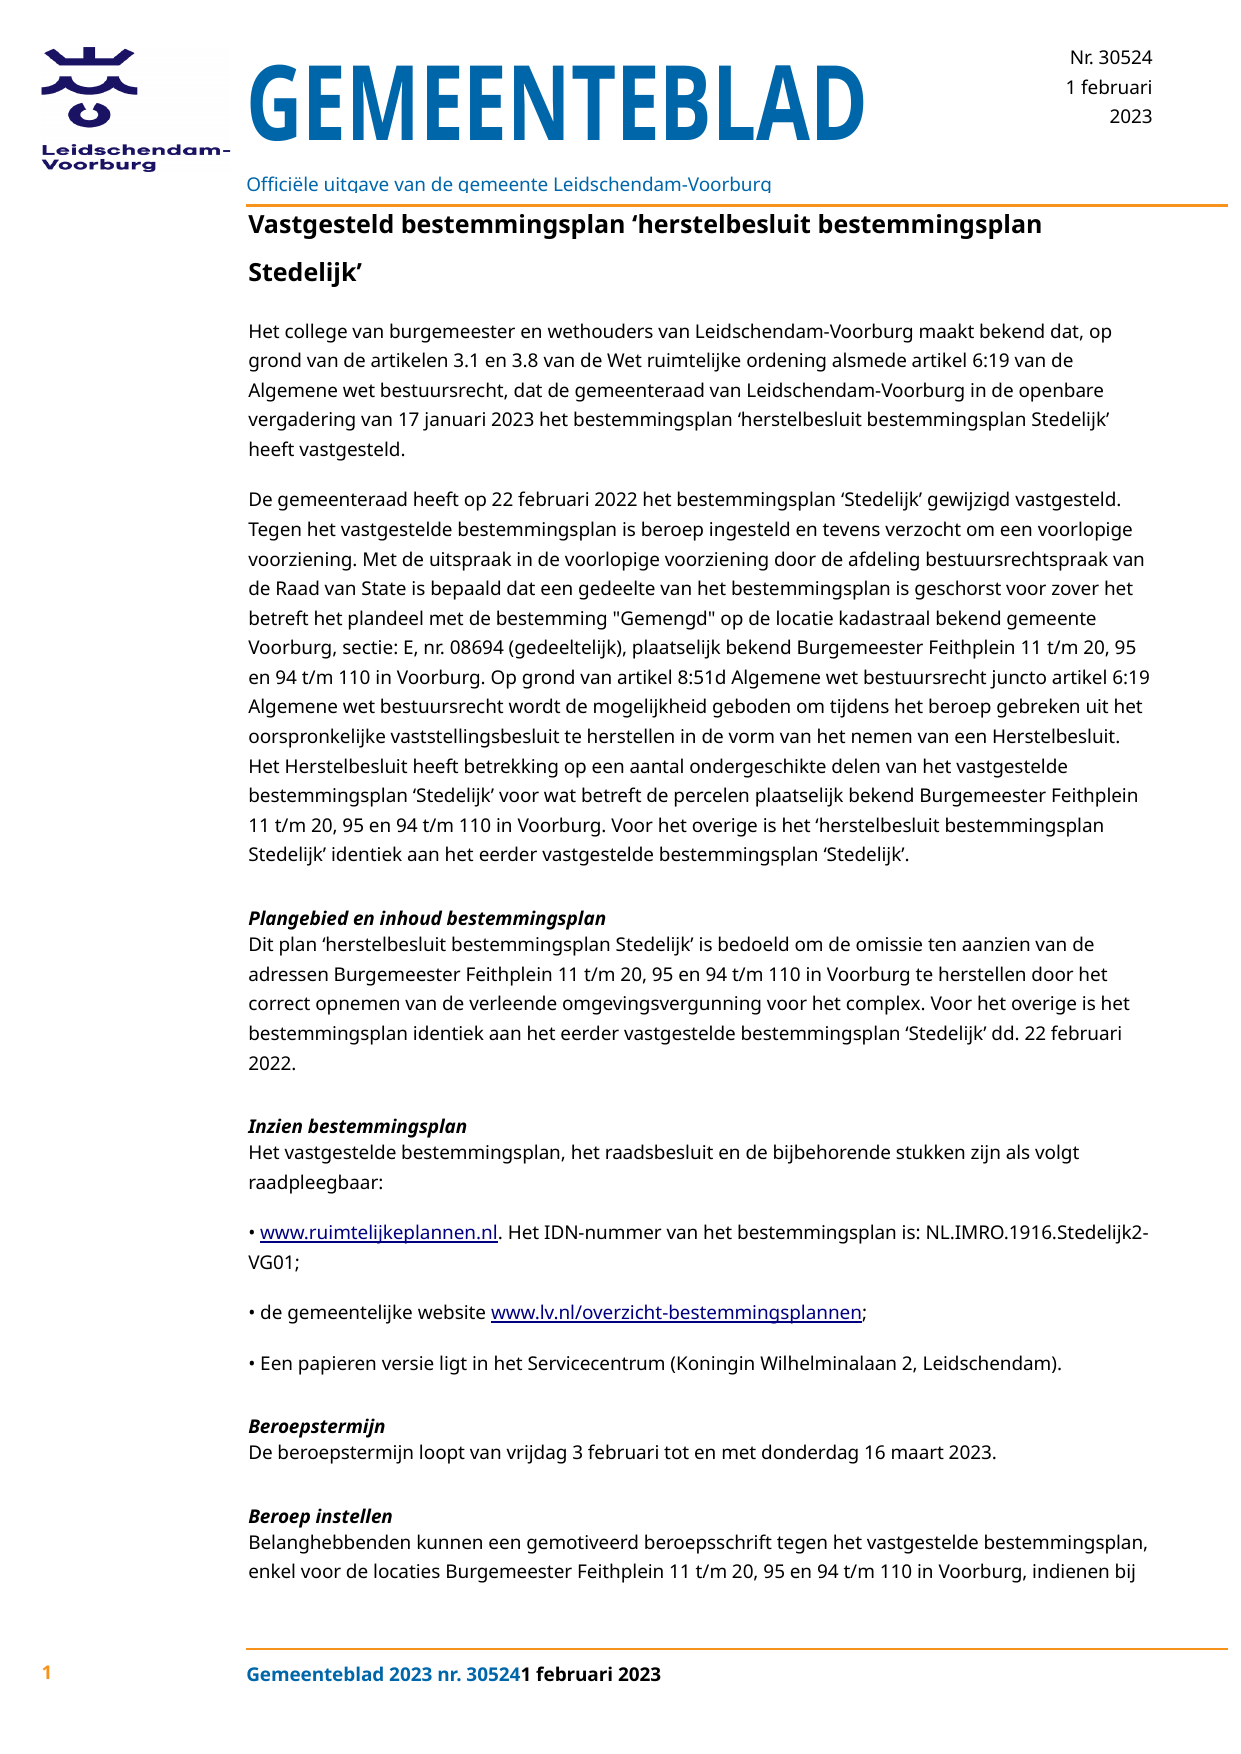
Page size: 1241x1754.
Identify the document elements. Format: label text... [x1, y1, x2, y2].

picture [41, 47, 231, 172]
text Beroep instellen [248, 1503, 1152, 1529]
text • de gemeentelijke website www.lv.nl/overzicht-bestemmingsplannen; [248, 1299, 1152, 1325]
text Het vastgestelde bestemmingsplan, het raadsbesluit en de bijbehorende stukken zijn als volgt raadpleegbaar: [248, 1139, 1152, 1195]
text Beroepstermijn [248, 1414, 1152, 1439]
text De beroepstermijn loopt van vrijdag 3 februari tot en met donderdag 16 maart 2023. [248, 1439, 1152, 1465]
text Belanghebbenden kunnen een gemotiveerd beroepsschrift tegen het vastgestelde bestemmingsplan, enkel voor de locaties Burgemeester Feithplein 11 t/m 20, 95 en 94 t/m 110 in Voorburg, indienen bij [248, 1529, 1152, 1584]
text Vastgesteld bestemmingsplan ‘herstelbesluit bestemmingsplan Stedelijk’ [248, 207, 1152, 288]
text Inzien bestemmingsplan [248, 1114, 1152, 1139]
text Het college van burgemeester en wethouders van Leidschendam-Voorburg maakt bekend dat, op grond van de artikelen 3.1 en 3.8 van de Wet ruimtelijke ordening alsmede artikel 6:19 van de Algemene wet bestuursrecht, dat de gemeenteraad van Leidschendam-Voorburg in de openbare vergadering van 17 januari 2023 het bestemmingsplan ‘herstelbesluit bestemmingsplan Stedelijk’ heeft vastgesteld. [248, 318, 1152, 462]
text • Een papieren versie ligt in het Servicecentrum (Koningin Wilhelminalaan 2, Leidschendam). [248, 1350, 1152, 1376]
text De gemeenteraad heeft op 22 februari 2022 het bestemmingsplan ‘Stedelijk’ gewijzigd vastgesteld. Tegen het vastgestelde bestemmingsplan is beroep ingesteld en tevens verzocht om een voorlopige voorziening. Met de uitspraak in de voorlopige voorziening door de afdeling bestuursrechtspraak van de Raad van State is bepaald dat een gedeelte van het bestemmingsplan is geschorst voor zover het betreft het plandeel met de bestemming "Gemengd" op de locatie kadastraal bekend gemeente Voorburg, sectie: E, nr. 08694 (gedeeltelijk), plaatselijk bekend Burgemeester Feithplein 11 t/m 20, 95 en 94 t/m 110 in Voorburg. Op grond van artikel 8:51d Algemene wet bestuursrecht juncto artikel 6:19 Algemene wet bestuursrecht wordt de mogelijkheid geboden om tijdens het beroep gebreken uit het oorspronkelijke vaststellingsbesluit te herstellen in de vorm van het nemen van een Herstelbesluit. Het Herstelbesluit heeft betrekking op een aantal ondergeschikte delen van het vastgestelde bestemmingsplan ‘Stedelijk’ voor wat betreft de percelen plaatselijk bekend Burgemeester Feithplein 11 t/m 20, 95 en 94 t/m 110 in Voorburg. Voor het overige is het ‘herstelbesluit bestemmingsplan Stedelijk’ identiek aan het eerder vastgestelde bestemmingsplan ‘Stedelijk’. [248, 487, 1152, 867]
text • www.ruimtelijkeplannen.nl. Het IDN-nummer van het bestemmingsplan is: NL.IMRO.1916.Stedelijk2-VG01; [248, 1219, 1152, 1275]
text Dit plan ‘herstelbesluit bestemmingsplan Stedelijk’ is bedoeld om de omissie ten aanzien van de adressen Burgemeester Feithplein 11 t/m 20, 95 en 94 t/m 110 in Voorburg te herstellen door het correct opnemen van de verleende omgevingsvergunning voor het complex. Voor het overige is het bestemmingsplan identiek aan het eerder vastgestelde bestemmingsplan ‘Stedelijk’ dd. 22 februari 2022. [248, 931, 1152, 1075]
text Plangebied en inhoud bestemmingsplan [248, 906, 1152, 931]
